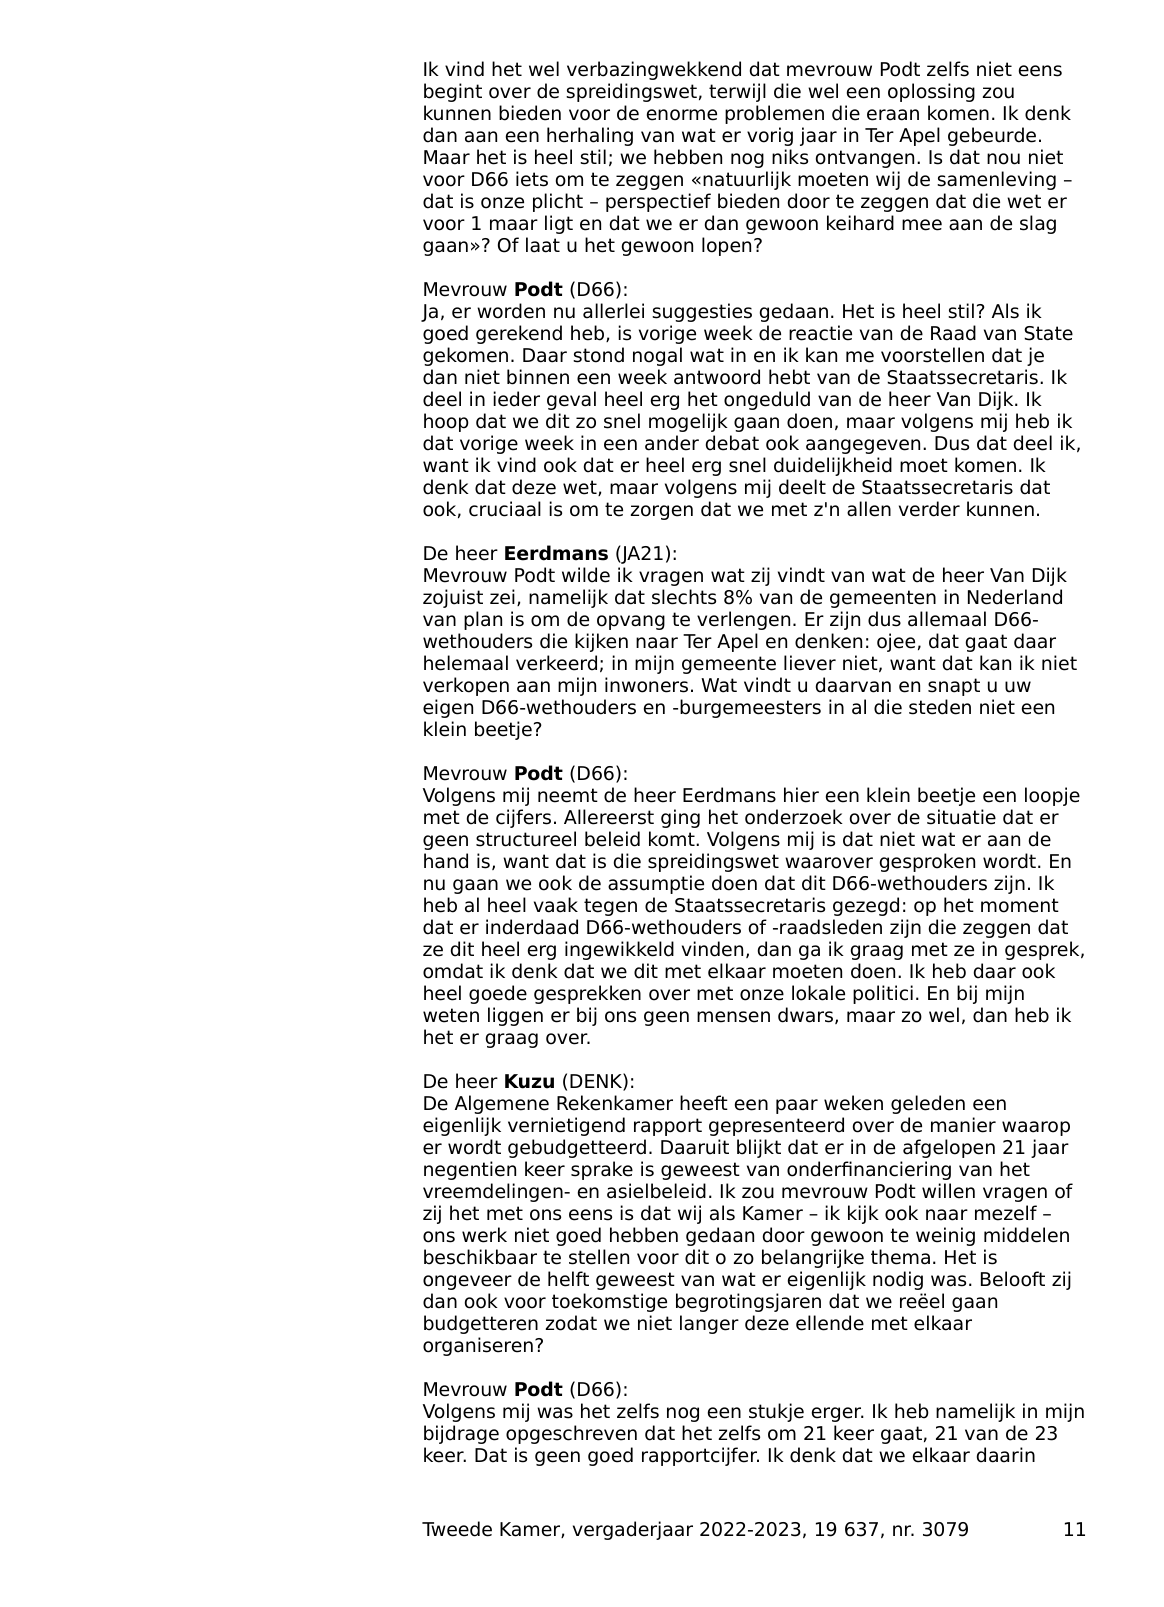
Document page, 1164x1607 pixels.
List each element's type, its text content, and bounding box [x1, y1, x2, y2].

text De Algemene Rekenkamer heeft een paar weken geleden een eigenlijk vernietigend rapport gepresenteerd over de manier waarop er wordt gebudgetteerd. Daaruit blijkt dat er in de afgelopen 21 jaar negentien keer sprake is geweest van onderfinanciering van het vreemdelingen- en asielbeleid. Ik zou mevrouw Podt willen vragen of zij het met ons eens is dat wij als Kamer – ik kijk ook naar mezelf – ons werk niet goed hebben gedaan door gewoon te weinig middelen beschikbaar te stellen voor dit o zo belangrijke thema. Het is ongeveer de helft geweest van wat er eigenlijk nodig was. Belooft zij dan ook voor toekomstige begrotingsjaren dat we reëel gaan budgetteren zodat we niet langer deze ellende met elkaar organiseren? [422, 1093, 1087, 1357]
text Mevrouw Podt wilde ik vragen wat zij vindt van wat de heer Van Dijk zojuist zei, namelijk dat slechts 8% van de gemeenten in Nederland van plan is om de opvang te verlengen. Er zijn dus allemaal D66-wethouders die kijken naar Ter Apel en denken: ojee, dat gaat daar helemaal verkeerd; in mijn gemeente liever niet, want dat kan ik niet verkopen aan mijn inwoners. Wat vindt u daarvan en snapt u uw eigen D66-wethouders en -burgemeesters in al die steden niet een klein beetje? [422, 565, 1087, 741]
text De heer Kuzu (DENK): [422, 1071, 1087, 1093]
text Ik vind het wel verbazingwekkend dat mevrouw Podt zelfs niet eens begint over de spreidingswet, terwijl die wel een oplossing zou kunnen bieden voor de enorme problemen die eraan komen. Ik denk dan aan een herhaling van wat er vorig jaar in Ter Apel gebeurde. Maar het is heel stil; we hebben nog niks ontvangen. Is dat nou niet voor D66 iets om te zeggen «natuurlijk moeten wij de samenleving – dat is onze plicht – perspectief bieden door te zeggen dat die wet er voor 1 maar ligt en dat we er dan gewoon keihard mee aan de slag gaan»? Of laat u het gewoon lopen? [422, 59, 1087, 257]
text De heer Eerdmans (JA21): [422, 543, 1087, 565]
text Mevrouw Podt (D66): [422, 1379, 1087, 1401]
text Volgens mij was het zelfs nog een stukje erger. Ik heb namelijk in mijn bijdrage opgeschreven dat het zelfs om 21 keer gaat, 21 van de 23 keer. Dat is geen goed rapportcijfer. Ik denk dat we elkaar daarin [422, 1401, 1087, 1467]
text Mevrouw Podt (D66): [422, 763, 1087, 785]
text Ja, er worden nu allerlei suggesties gedaan. Het is heel stil? Als ik goed gerekend heb, is vorige week de reactie van de Raad van State gekomen. Daar stond nogal wat in en ik kan me voorstellen dat je dan niet binnen een week antwoord hebt van de Staatssecretaris. Ik deel in ieder geval heel erg het ongeduld van de heer Van Dijk. Ik hoop dat we dit zo snel mogelijk gaan doen, maar volgens mij heb ik dat vorige week in een ander debat ook aangegeven. Dus dat deel ik, want ik vind ook dat er heel erg snel duidelijkheid moet komen. Ik denk dat deze wet, maar volgens mij deelt de Staatssecretaris dat ook, cruciaal is om te zorgen dat we met z'n allen verder kunnen. [422, 301, 1087, 521]
text Volgens mij neemt de heer Eerdmans hier een klein beetje een loopje met de cijfers. Allereerst ging het onderzoek over de situatie dat er geen structureel beleid komt. Volgens mij is dat niet wat er aan de hand is, want dat is die spreidingswet waarover gesproken wordt. En nu gaan we ook de assumptie doen dat dit D66-wethouders zijn. Ik heb al heel vaak tegen de Staatssecretaris gezegd: op het moment dat er inderdaad D66-wethouders of -raadsleden zijn die zeggen dat ze dit heel erg ingewikkeld vinden, dan ga ik graag met ze in gesprek, omdat ik denk dat we dit met elkaar moeten doen. Ik heb daar ook heel goede gesprekken over met onze lokale politici. En bij mijn weten liggen er bij ons geen mensen dwars, maar zo wel, dan heb ik het er graag over. [422, 785, 1087, 1049]
text Mevrouw Podt (D66): [422, 279, 1087, 301]
